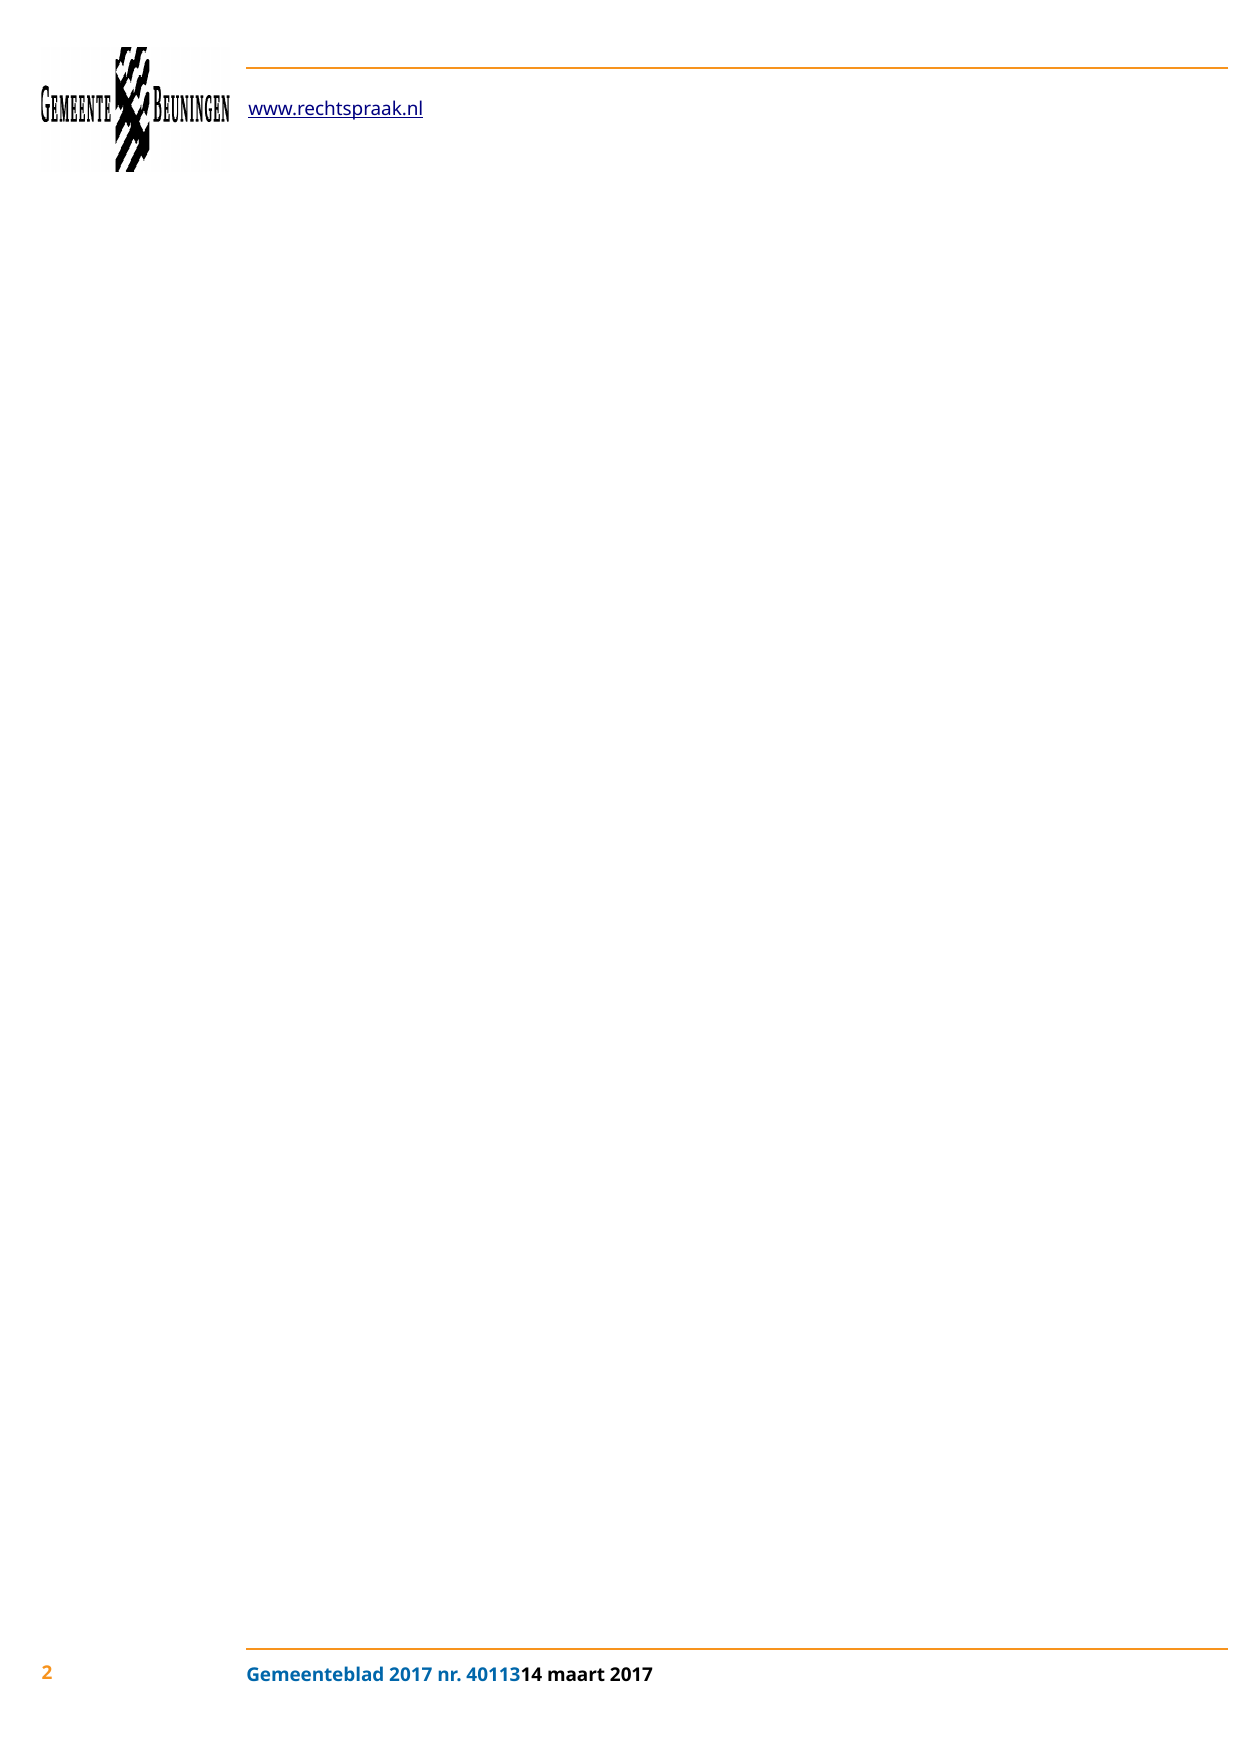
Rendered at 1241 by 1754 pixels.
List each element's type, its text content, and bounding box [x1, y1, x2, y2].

picture [41, 47, 231, 172]
text www.rechtspraak.nl [248, 95, 1152, 121]
